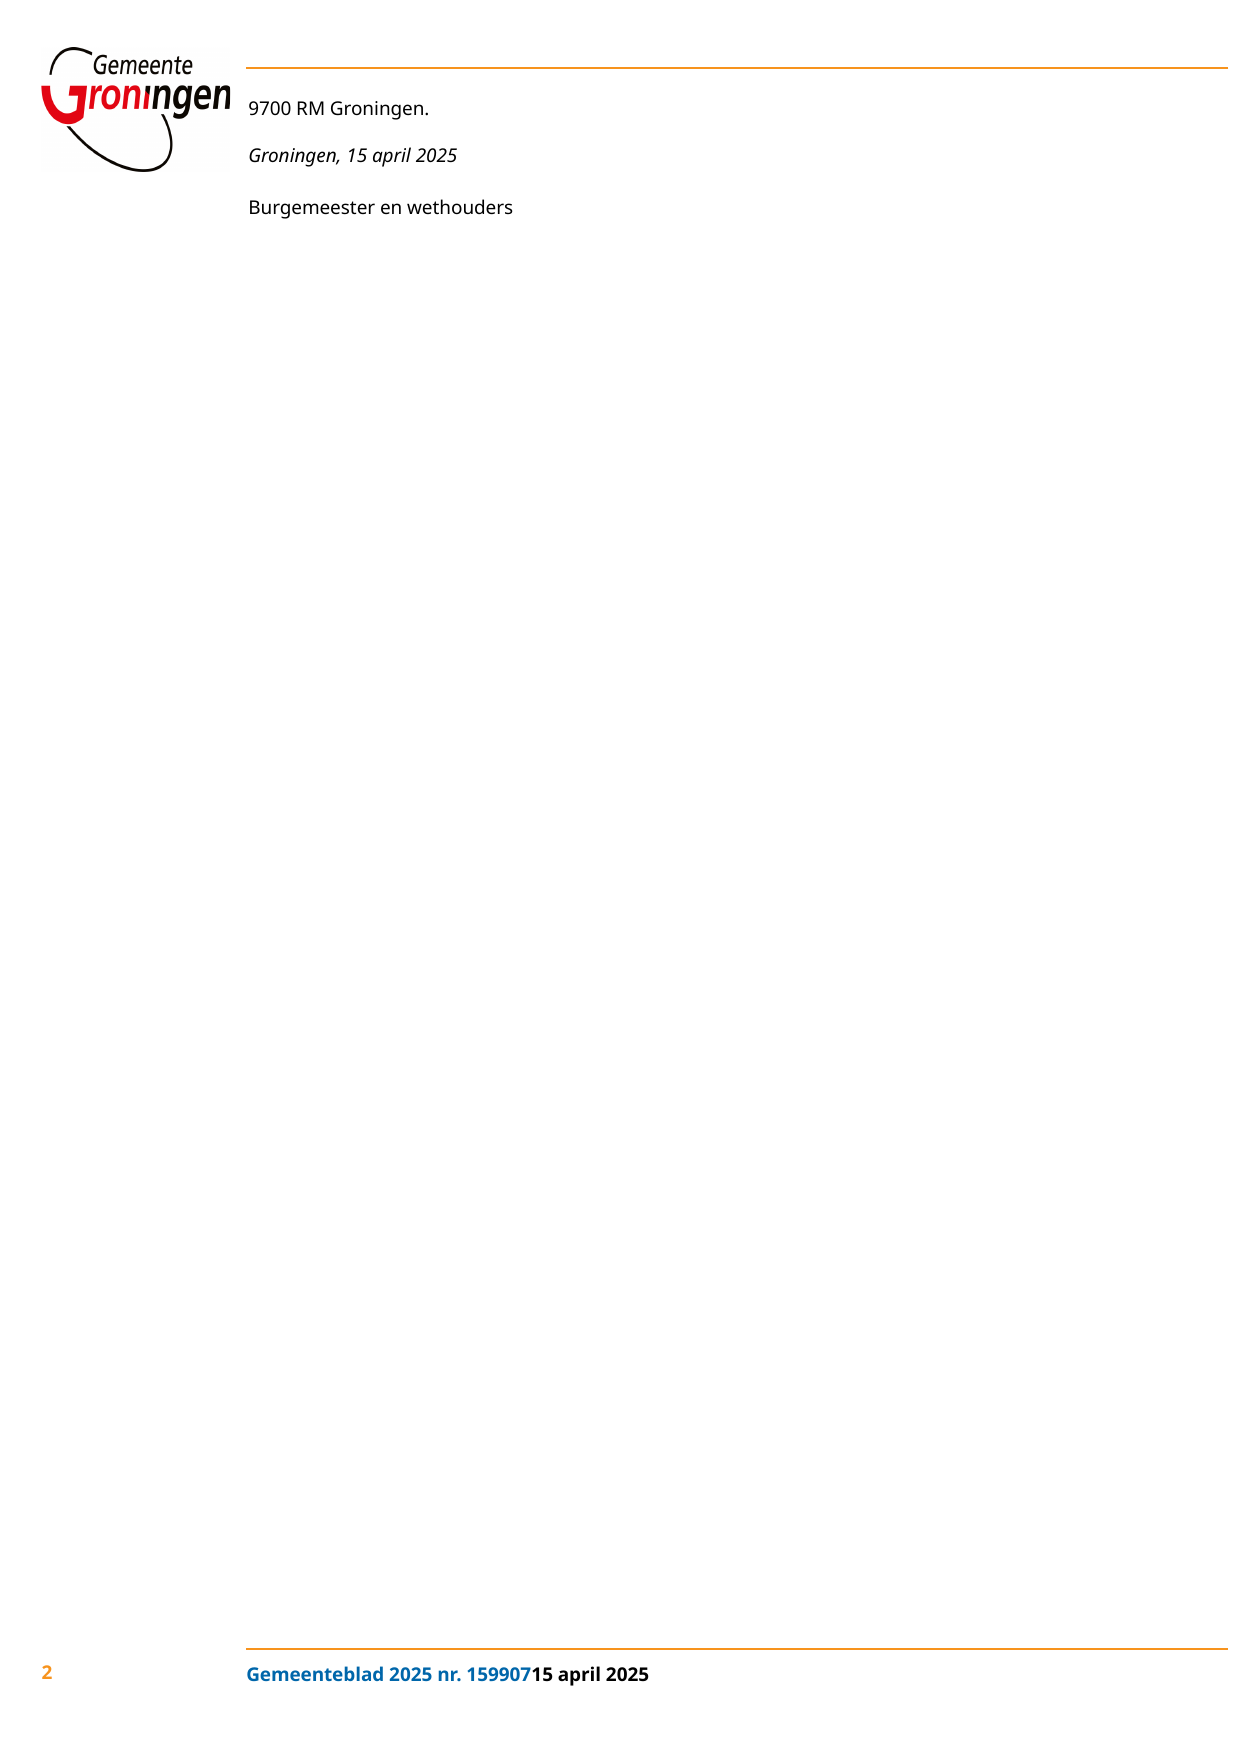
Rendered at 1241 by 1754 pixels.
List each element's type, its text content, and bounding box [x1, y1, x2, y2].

picture [41, 47, 231, 172]
text 9700 RM Groningen. [248, 95, 1152, 121]
text Burgemeester en wethouders [248, 194, 1152, 220]
text Groningen, 15 april 2025 [248, 143, 1152, 168]
